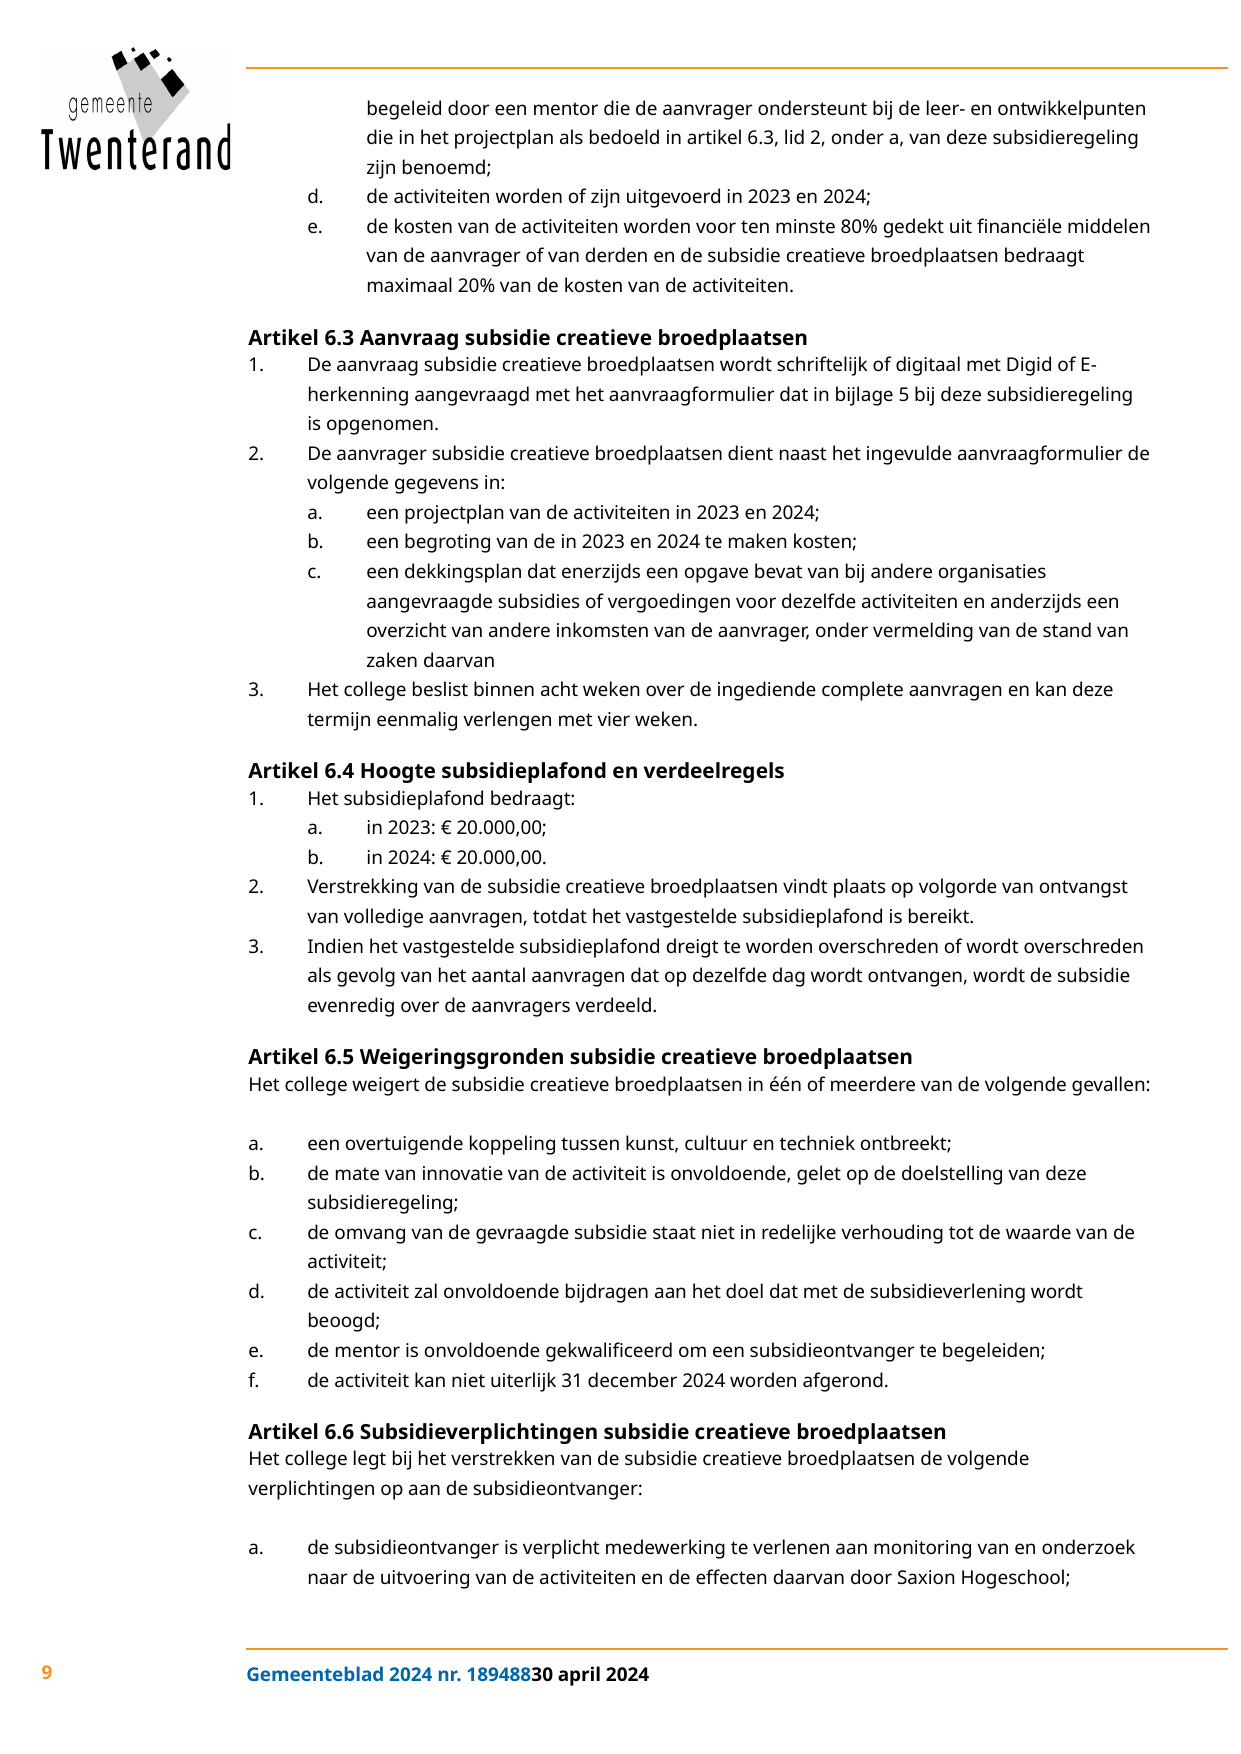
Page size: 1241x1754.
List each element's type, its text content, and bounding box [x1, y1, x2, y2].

text Artikel 6.5 Weigeringsgronden subsidie creatieve broedplaatsen [248, 1042, 1152, 1071]
list de kosten van de activiteiten worden voor ten minste 80% gedekt uit financiële middelen van de aanvrager of van derden en de subsidie creatieve broedplaatsen bedraagt maximaal 20% van de kosten van de activiteiten. [307, 213, 1152, 298]
list De aanvrager subsidie creatieve broedplaatsen dient naast het ingevulde aanvraagformulier de volgende gegevens in: [248, 440, 1152, 495]
text Artikel 6.4 Hoogte subsidieplafond en verdeelregels [248, 757, 1152, 785]
list begeleid door een mentor die de aanvrager ondersteunt bij de leer- en ontwikkelpunten die in het projectplan als bedoeld in artikel 6.3, lid 2, onder a, van deze subsidieregeling zijn benoemd; [307, 95, 1152, 180]
text Het college weigert de subsidie creatieve broedplaatsen in één of meerdere van de volgende gevallen: [248, 1071, 1152, 1097]
list in 2024: € 20.000,00. [307, 844, 1152, 870]
list de subsidieontvanger is verplicht medewerking te verlenen aan monitoring van en onderzoek naar de uitvoering van de activiteiten en de effecten daarvan door Saxion Hogeschool; [248, 1534, 1152, 1590]
list de omvang van de gevraagde subsidie staat niet in redelijke verhouding tot de waarde van de activiteit; [248, 1219, 1152, 1274]
list een begroting van de in 2023 en 2024 te maken kosten; [307, 529, 1152, 554]
list Verstrekking van de subsidie creatieve broedplaatsen vindt plaats op volgorde van ontvangst van volledige aanvragen, totdat het vastgestelde subsidieplafond is bereikt. [248, 874, 1152, 929]
list een overtuigende koppeling tussen kunst, cultuur en techniek ontbreekt; [248, 1130, 1152, 1156]
list Het college beslist binnen acht weken over de ingediende complete aanvragen en kan deze termijn eenmalig verlengen met vier weken. [248, 677, 1152, 732]
list in 2023: € 20.000,00; [307, 814, 1152, 840]
list Het subsidieplafond bedraagt: [248, 785, 1152, 811]
list de activiteiten worden of zijn uitgevoerd in 2023 en 2024; [307, 183, 1152, 209]
text Artikel 6.6 Subsidieverplichtingen subsidie creatieve broedplaatsen [248, 1417, 1152, 1446]
list Indien het vastgestelde subsidieplafond dreigt te worden overschreden of wordt overschreden als gevolg van het aantal aanvragen dat op dezelfde dag wordt ontvangen, wordt de subsidie evenredig over de aanvragers verdeeld. [248, 933, 1152, 1018]
text Artikel 6.3 Aanvraag subsidie creatieve broedplaatsen [248, 323, 1152, 351]
list de mentor is onvoldoende gekwalificeerd om een subsidieontvanger te begeleiden; [248, 1337, 1152, 1363]
text Het college legt bij het verstrekken van de subsidie creatieve broedplaatsen de volgende verplichtingen op aan de subsidieontvanger: [248, 1446, 1152, 1501]
list de mate van innovatie van de activiteit is onvoldoende, gelet op de doelstelling van deze subsidieregeling; [248, 1160, 1152, 1215]
picture [41, 47, 231, 172]
list de activiteit zal onvoldoende bijdragen aan het doel dat met de subsidieverlening wordt beoogd; [248, 1278, 1152, 1333]
list de activiteit kan niet uiterlijk 31 december 2024 worden afgerond. [248, 1367, 1152, 1392]
list De aanvraag subsidie creatieve broedplaatsen wordt schriftelijk of digitaal met Digid of E-herkenning aangevraagd met het aanvraagformulier dat in bijlage 5 bij deze subsidieregeling is opgenomen. [248, 351, 1152, 436]
list een dekkingsplan dat enerzijds een opgave bevat van bij andere organisaties aangevraagde subsidies of vergoedingen voor dezelfde activiteiten en anderzijds een overzicht van andere inkomsten van de aanvrager, onder vermelding van de stand van zaken daarvan [307, 558, 1152, 673]
list een projectplan van de activiteiten in 2023 en 2024; [307, 499, 1152, 525]
